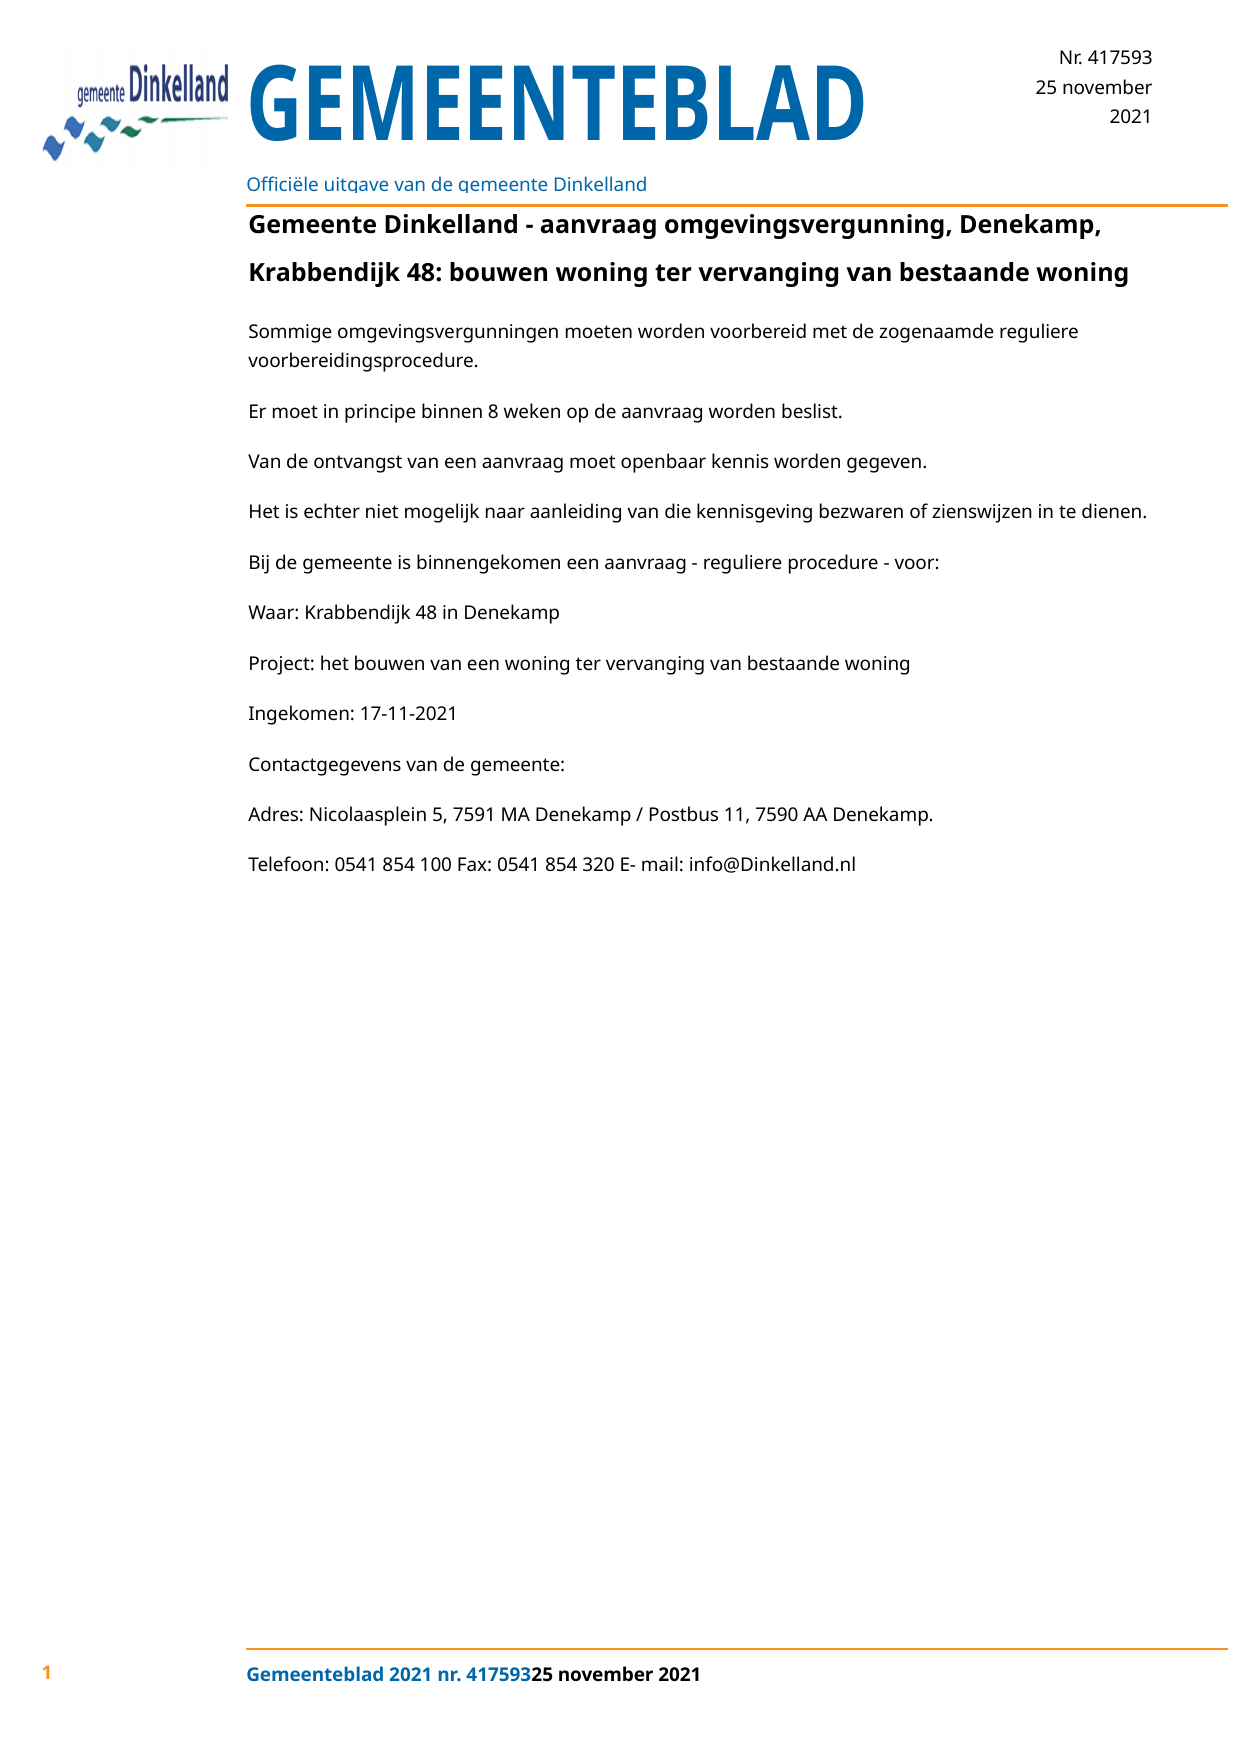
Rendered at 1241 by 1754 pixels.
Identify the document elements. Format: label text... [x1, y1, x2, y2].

text Bij de gemeente is binnengekomen een aanvraag - reguliere procedure - voor: [248, 549, 1152, 575]
text Telefoon: 0541 854 100 Fax: 0541 854 320 E- mail: info@Dinkelland.nl [248, 852, 1152, 877]
picture [41, 47, 231, 172]
text Adres: Nicolaasplein 5, 7591 MA Denekamp / Postbus 11, 7590 AA Denekamp. [248, 801, 1152, 827]
text Contactgegevens van de gemeente: [248, 751, 1152, 777]
text Sommige omgevingsvergunningen moeten worden voorbereid met de zogenaamde reguliere voorbereidingsprocedure. [248, 318, 1152, 373]
text Er moet in principe binnen 8 weken op de aanvraag worden beslist. [248, 398, 1152, 424]
text Waar: Krabbendijk 48 in Denekamp [248, 599, 1152, 625]
text Project: het bouwen van een woning ter vervanging van bestaande woning [248, 650, 1152, 676]
text Het is echter niet mogelijk naar aanleiding van die kennisgeving bezwaren of zienswijzen in te dienen. [248, 499, 1152, 524]
text Gemeente Dinkelland - aanvraag omgevingsvergunning, Denekamp, Krabbendijk 48: bouwen woning ter vervanging van bestaande woning [248, 207, 1152, 288]
text Ingekomen: 17-11-2021 [248, 700, 1152, 726]
text Van de ontvangst van een aanvraag moet openbaar kennis worden gegeven. [248, 448, 1152, 474]
